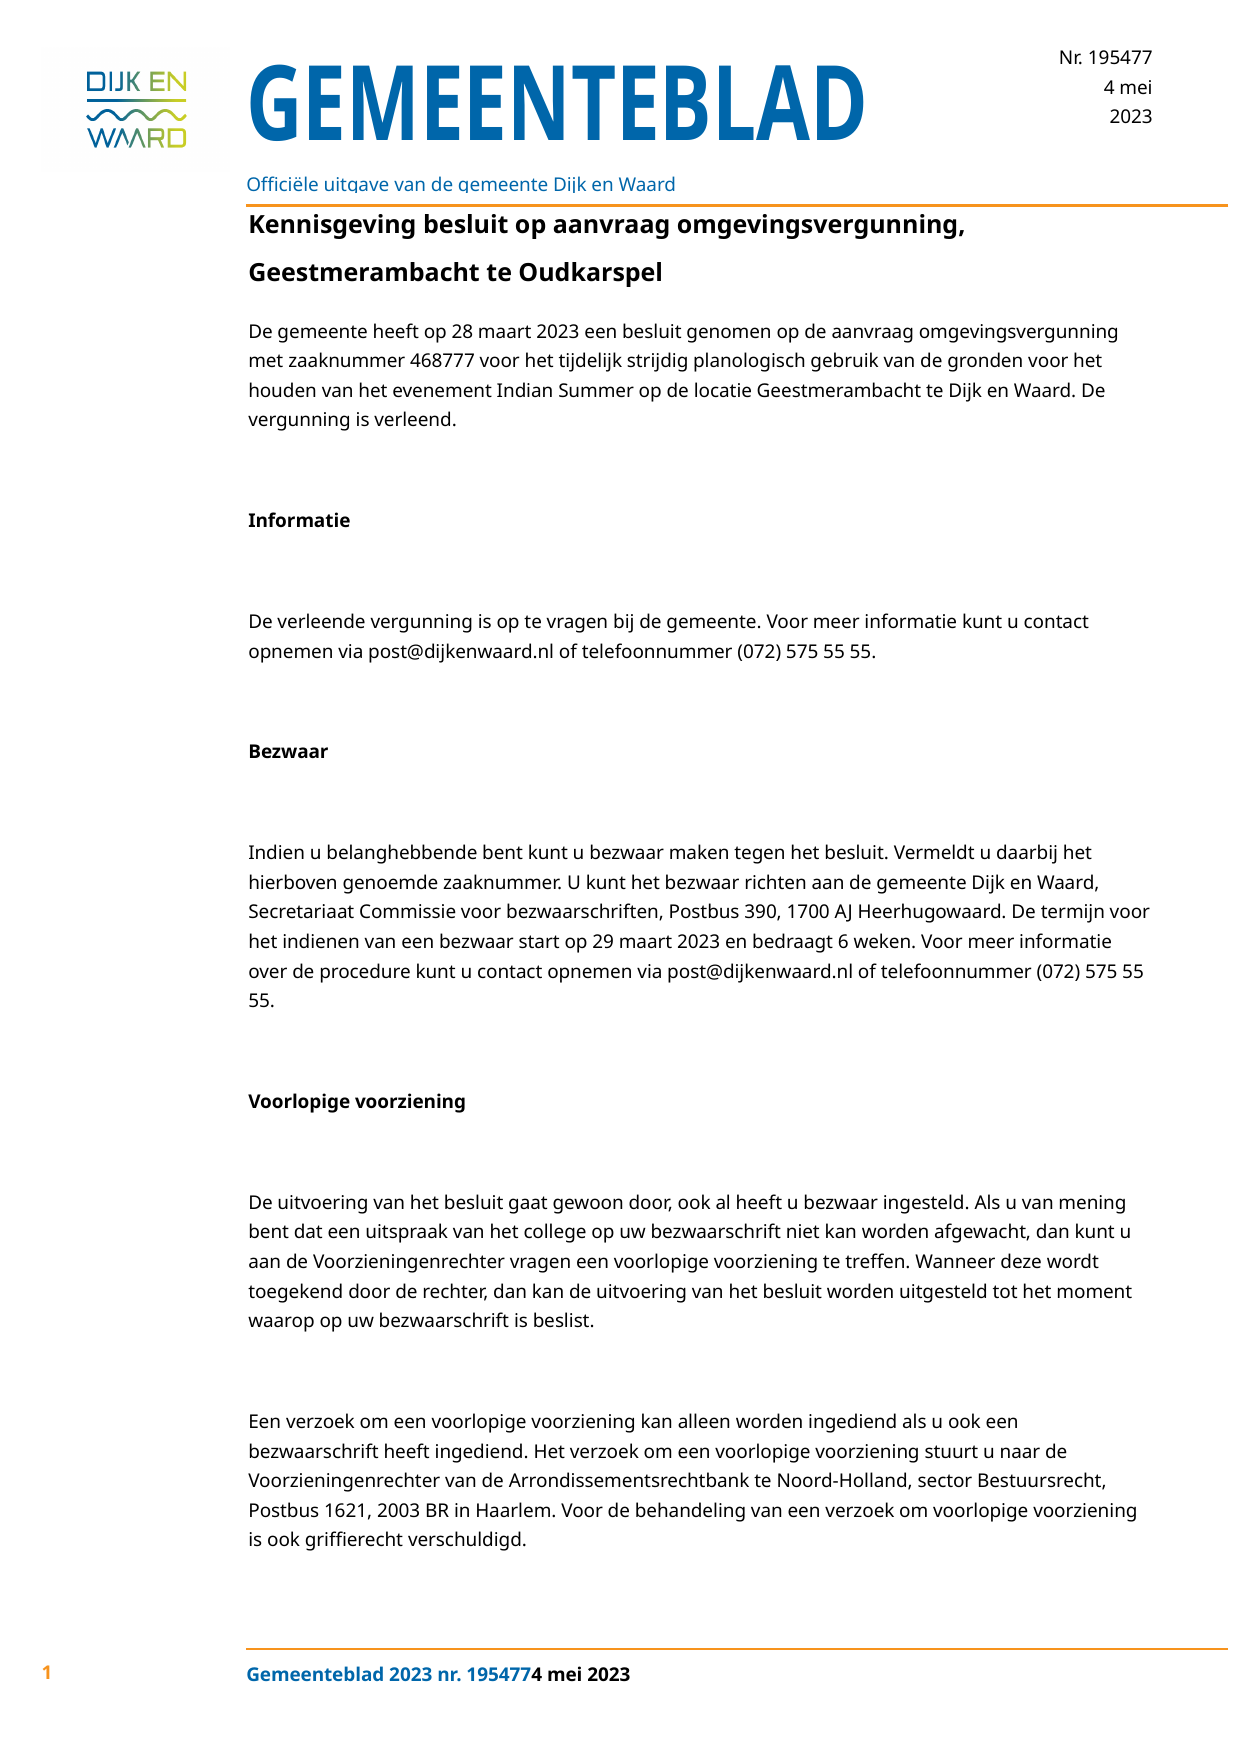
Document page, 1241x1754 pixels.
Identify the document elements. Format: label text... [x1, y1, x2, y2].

text De gemeente heeft op 28 maart 2023 een besluit genomen op de aanvraag omgevingsvergunning met zaaknummer 468777 voor het tijdelijk strijdig planologisch gebruik van de gronden voor het houden van het evenement Indian Summer op de locatie Geestmerambacht te Dijk en Waard. De vergunning is verleend. [248, 318, 1152, 432]
text De uitvoering van het besluit gaat gewoon door, ook al heeft u bezwaar ingesteld. Als u van mening bent dat een uitspraak van het college op uw bezwaarschrift niet kan worden afgewacht, dan kunt u aan de Voorzieningenrechter vragen een voorlopige voorziening te treffen. Wanneer deze wordt toegekend door de rechter, dan kan de uitvoering van het besluit worden uitgesteld tot het moment waarop op uw bezwaarschrift is beslist. [248, 1189, 1152, 1333]
picture [41, 47, 231, 172]
text Voorlopige voorziening [248, 1088, 1152, 1114]
text De verleende vergunning is op te vragen bij de gemeente. Voor meer informatie kunt u contact opnemen via post@dijkenwaard.nl of telefoonnummer (072) 575 55 55. [248, 608, 1152, 664]
text Bezwaar [248, 739, 1152, 764]
text Een verzoek om een voorlopige voorziening kan alleen worden ingediend als u ook een bezwaarschrift heeft ingediend. Het verzoek om een voorlopige voorziening stuurt u naar de Voorzieningenrechter van de Arrondissementsrechtbank te Noord-Holland, sector Bestuursrecht, Postbus 1621, 2003 BR in Haarlem. Voor de behandeling van een verzoek om voorlopige voorziening is ook griffierecht verschuldigd. [248, 1408, 1152, 1552]
text Kennisgeving besluit op aanvraag omgevingsvergunning, Geestmerambacht te Oudkarspel [248, 207, 1152, 288]
text Indien u belanghebbende bent kunt u bezwaar maken tegen het besluit. Vermeldt u daarbij het hierboven genoemde zaaknummer. U kunt het bezwaar richten aan de gemeente Dijk en Waard, Secretariaat Commissie voor bezwaarschriften, Postbus 390, 1700 AJ Heerhugowaard. De termijn voor het indienen van een bezwaar start op 29 maart 2023 en bedraagt 6 weken. Voor meer informatie over de procedure kunt u contact opnemen via post@dijkenwaard.nl of telefoonnummer (072) 575 55 55. [248, 839, 1152, 1013]
text Informatie [248, 507, 1152, 533]
